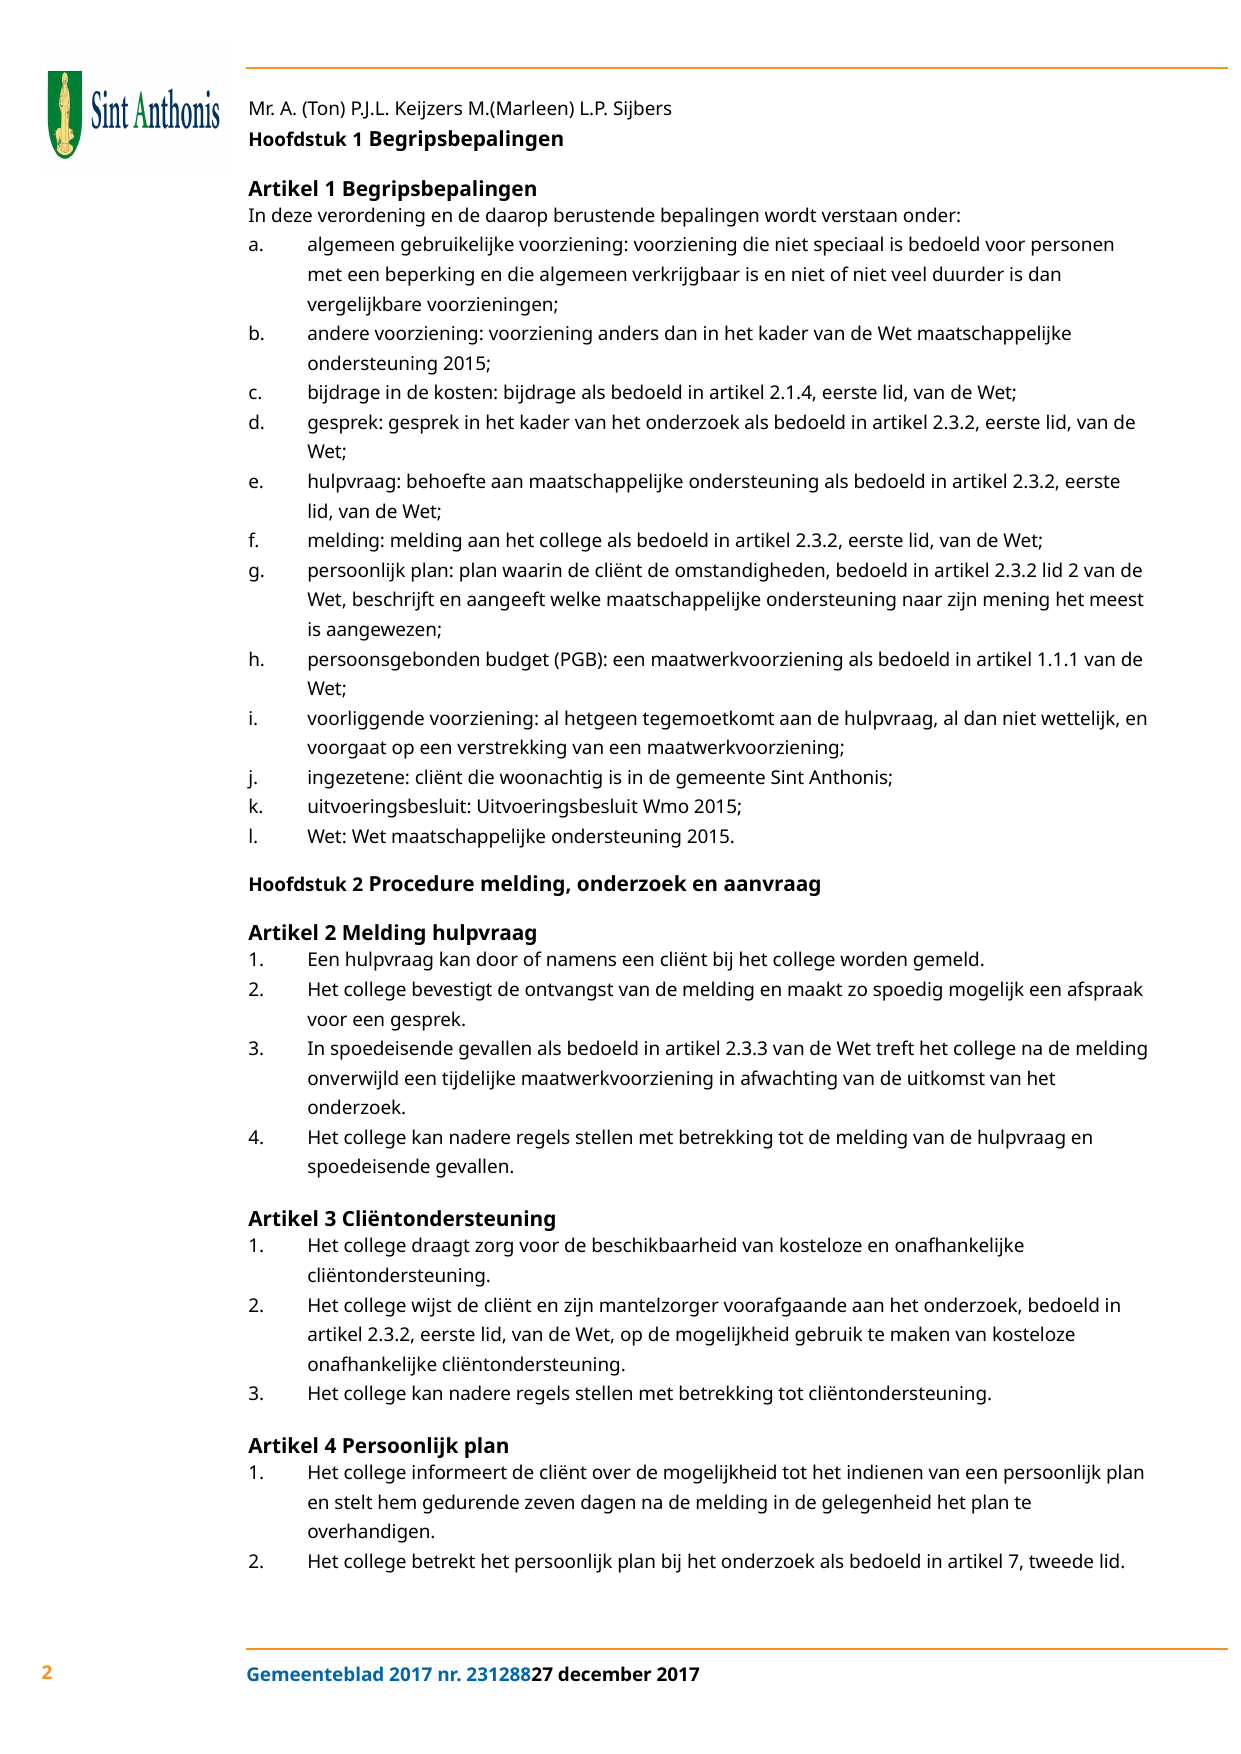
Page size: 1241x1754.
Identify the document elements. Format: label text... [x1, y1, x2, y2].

text Artikel 1 Begripsbepalingen [248, 174, 1152, 202]
text In deze verordening en de daarop berustende bepalingen wordt verstaan onder: [248, 202, 1152, 228]
text Artikel 4 Persoonlijk plan [248, 1431, 1152, 1459]
list Het college betrekt het persoonlijk plan bij het onderzoek als bedoeld in artikel 7, tweede lid. [248, 1548, 1152, 1574]
text Artikel 3 Cliëntondersteuning [248, 1204, 1152, 1233]
list bijdrage in de kosten: bijdrage als bedoeld in artikel 2.1.4, eerste lid, van de Wet; [248, 379, 1152, 405]
text Hoofdstuk 2 Procedure melding, onderzoek en aanvraag [248, 869, 1152, 897]
list persoonlijk plan: plan waarin de cliënt de omstandigheden, bedoeld in artikel 2.3.2 lid 2 van de Wet, beschrijft en aangeeft welke maatschappelijke ondersteuning naar zijn mening het meest is aangewezen; [248, 557, 1152, 642]
text Artikel 2 Melding hulpvraag [248, 918, 1152, 947]
list Het college draagt zorg voor de beschikbaarheid van kosteloze en onafhankelijke cliëntondersteuning. [248, 1233, 1152, 1288]
list Wet: Wet maatschappelijke ondersteuning 2015. [248, 823, 1152, 849]
list Het college kan nadere regels stellen met betrekking tot cliëntondersteuning. [248, 1381, 1152, 1406]
text Mr. A. (Ton) P.J.L. Keijzers M.(Marleen) L.P. Sijbers [248, 95, 1152, 121]
list hulpvraag: behoefte aan maatschappelijke ondersteuning als bedoeld in artikel 2.3.2, eerste lid, van de Wet; [248, 468, 1152, 524]
list ingezetene: cliënt die woonachtig is in de gemeente Sint Anthonis; [248, 764, 1152, 790]
list melding: melding aan het college als bedoeld in artikel 2.3.2, eerste lid, van de Wet; [248, 527, 1152, 553]
list andere voorziening: voorziening anders dan in het kader van de Wet maatschappelijke ondersteuning 2015; [248, 320, 1152, 376]
list Het college wijst de cliënt en zijn mantelzorger voorafgaande aan het onderzoek, bedoeld in artikel 2.3.2, eerste lid, van de Wet, op de mogelijkheid gebruik te maken van kosteloze onafhankelijke cliëntondersteuning. [248, 1292, 1152, 1377]
list uitvoeringsbesluit: Uitvoeringsbesluit Wmo 2015; [248, 794, 1152, 819]
text Hoofdstuk 1 Begripsbepalingen [248, 124, 1152, 153]
list algemeen gebruikelijke voorziening: voorziening die niet speciaal is bedoeld voor personen met een beperking en die algemeen verkrijgbaar is en niet of niet veel duurder is dan vergelijkbare voorzieningen; [248, 232, 1152, 317]
list Het college kan nadere regels stellen met betrekking tot de melding van de hulpvraag en spoedeisende gevallen. [248, 1124, 1152, 1179]
list gesprek: gesprek in het kader van het onderzoek als bedoeld in artikel 2.3.2, eerste lid, van de Wet; [248, 409, 1152, 464]
list In spoedeisende gevallen als bedoeld in artikel 2.3.3 van de Wet treft het college na de melding onverwijld een tijdelijke maatwerkvoorziening in afwachting van de uitkomst van het onderzoek. [248, 1035, 1152, 1120]
list Het college informeert de cliënt over de mogelijkheid tot het indienen van een persoonlijk plan en stelt hem gedurende zeven dagen na de melding in de gelegenheid het plan te overhandigen. [248, 1459, 1152, 1544]
list Een hulpvraag kan door of namens een cliënt bij het college worden gemeld. [248, 947, 1152, 972]
list persoonsgebonden budget (PGB): een maatwerkvoorziening als bedoeld in artikel 1.1.1 van de Wet; [248, 646, 1152, 701]
list Het college bevestigt de ontvangst van de melding en maakt zo spoedig mogelijk een afspraak voor een gesprek. [248, 976, 1152, 1032]
picture [41, 47, 231, 172]
list voorliggende voorziening: al hetgeen tegemoetkomt aan de hulpvraag, al dan niet wettelijk, en voorgaat op een verstrekking van een maatwerkvoorziening; [248, 705, 1152, 760]
